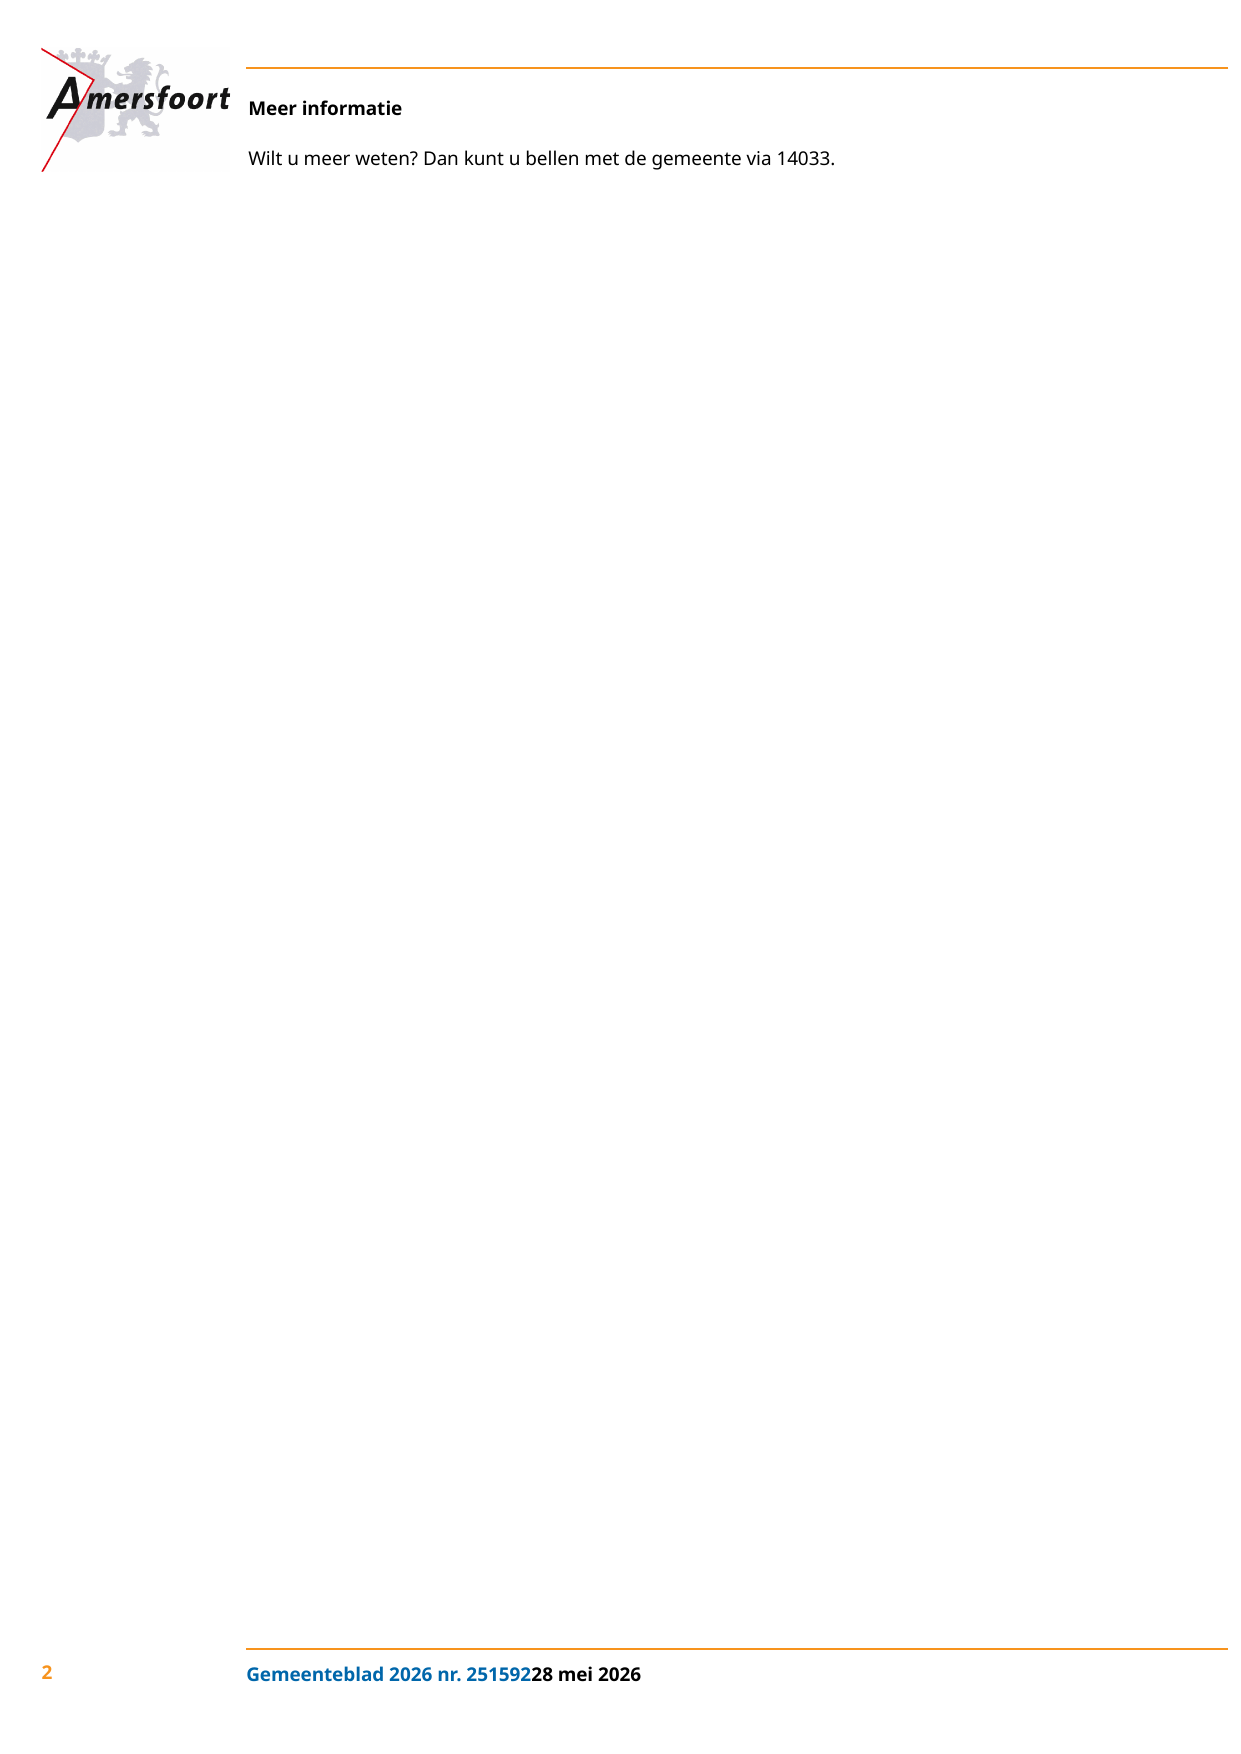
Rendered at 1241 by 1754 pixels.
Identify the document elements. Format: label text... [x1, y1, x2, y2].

text Wilt u meer weten? Dan kunt u bellen met de gemeente via 14033. [248, 145, 1152, 171]
picture [41, 47, 231, 172]
text Meer informatie [248, 95, 1152, 121]
